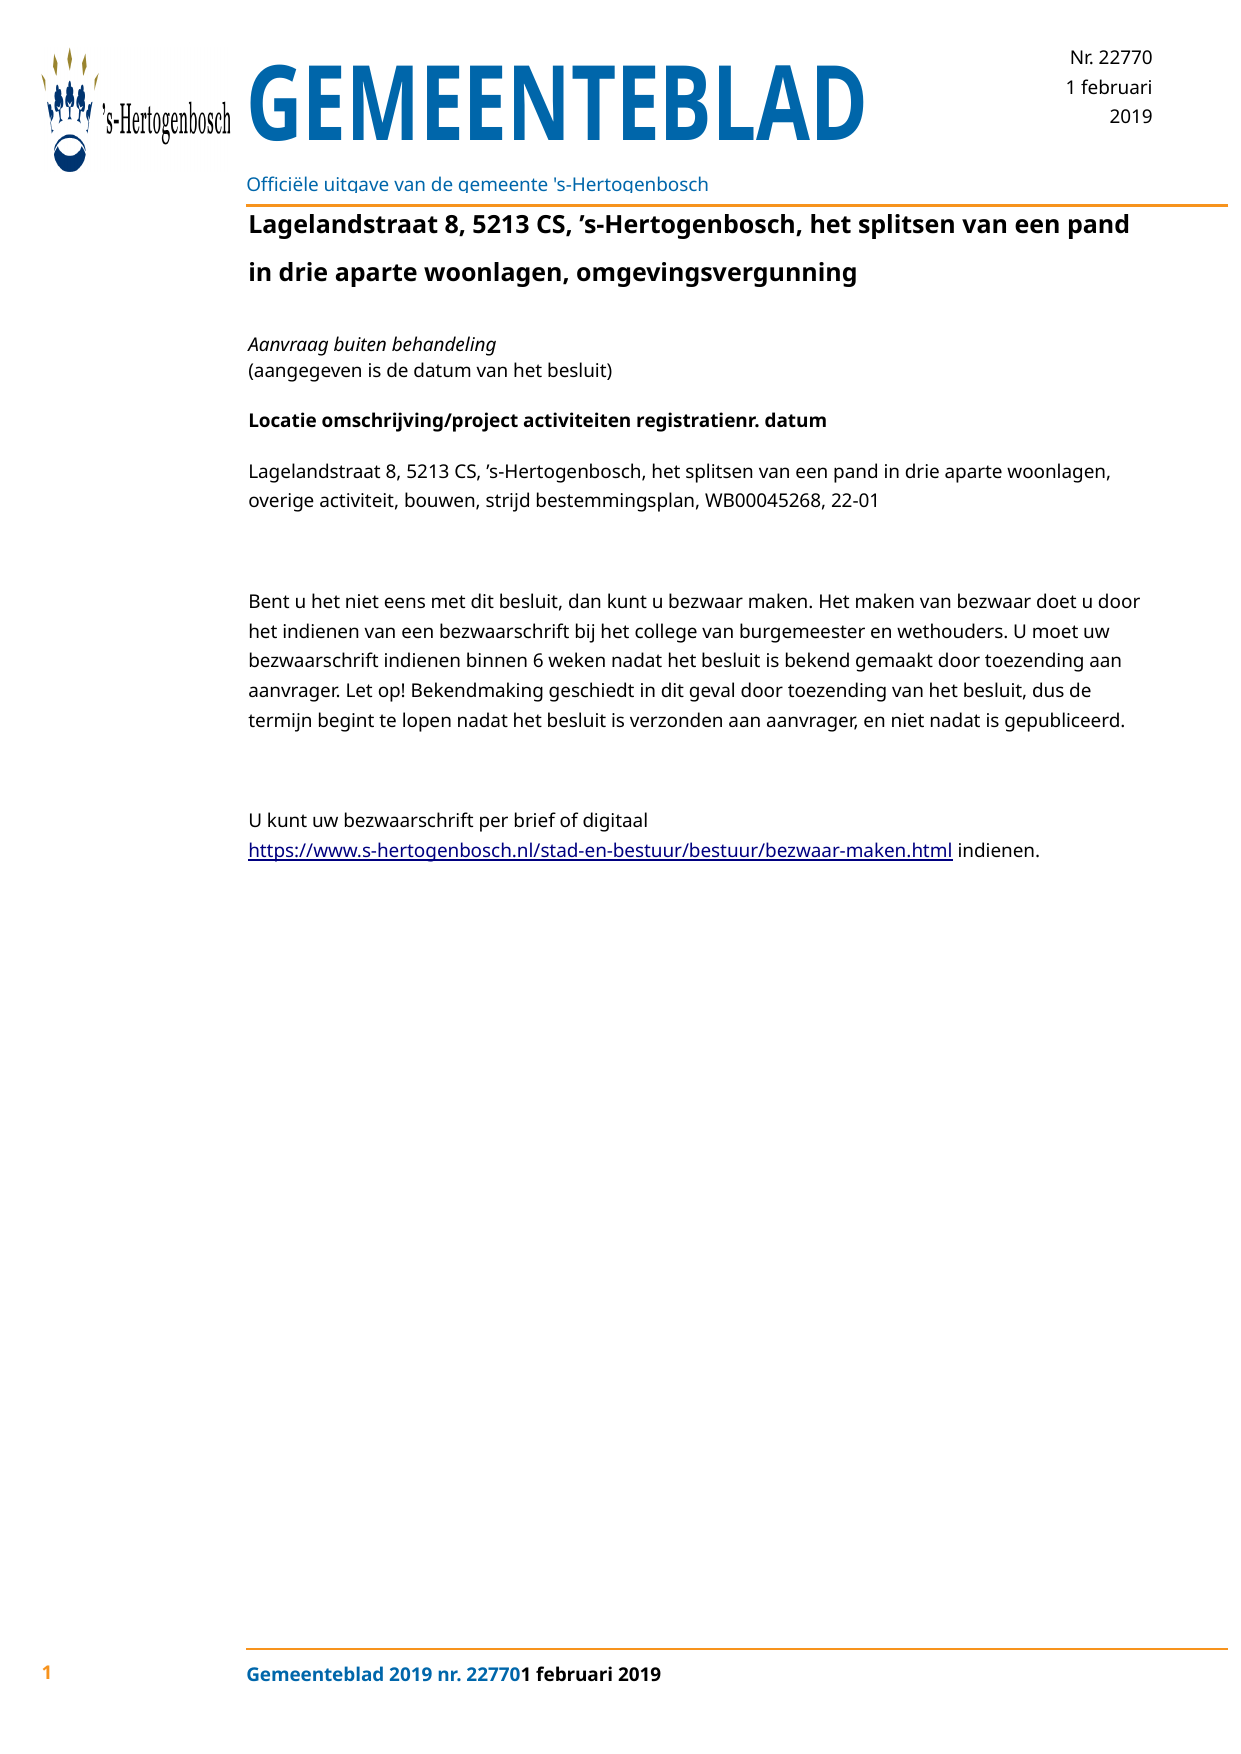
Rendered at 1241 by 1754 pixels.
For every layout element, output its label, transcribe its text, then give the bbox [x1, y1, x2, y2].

text Locatie omschrijving/project activiteiten registratienr. datum [248, 408, 1152, 433]
text U kunt uw bezwaarschrift per brief of digitaal https://www.s-hertogenbosch.nl/stad-en-bestuur/bestuur/bezwaar-maken.html indienen. [248, 808, 1152, 863]
text Bent u het niet eens met dit besluit, dan kunt u bezwaar maken. Het maken van bezwaar doet u door het indienen van een bezwaarschrift bij het college van burgemeester en wethouders. U moet uw bezwaarschrift indienen binnen 6 weken nadat het besluit is bekend gemaakt door toezending aan aanvrager. Let op! Bekendmaking geschiedt in dit geval door toezending van het besluit, dus de termijn begint te lopen nadat het besluit is verzonden aan aanvrager, en niet nadat is gepubliceerd. [248, 588, 1152, 732]
text Lagelandstraat 8, 5213 CS, ’s-Hertogenbosch, het splitsen van een pand in drie aparte woonlagen, overige activiteit, bouwen, strijd bestemmingsplan, WB00045268, 22-01 [248, 458, 1152, 513]
text (aangegeven is de datum van het besluit) [248, 357, 1152, 383]
text Lagelandstraat 8, 5213 CS, ’s-Hertogenbosch, het splitsen van een pand in drie aparte woonlagen, omgevingsvergunning [248, 207, 1152, 288]
picture [41, 47, 231, 172]
text Aanvraag buiten behandeling [248, 331, 1152, 357]
